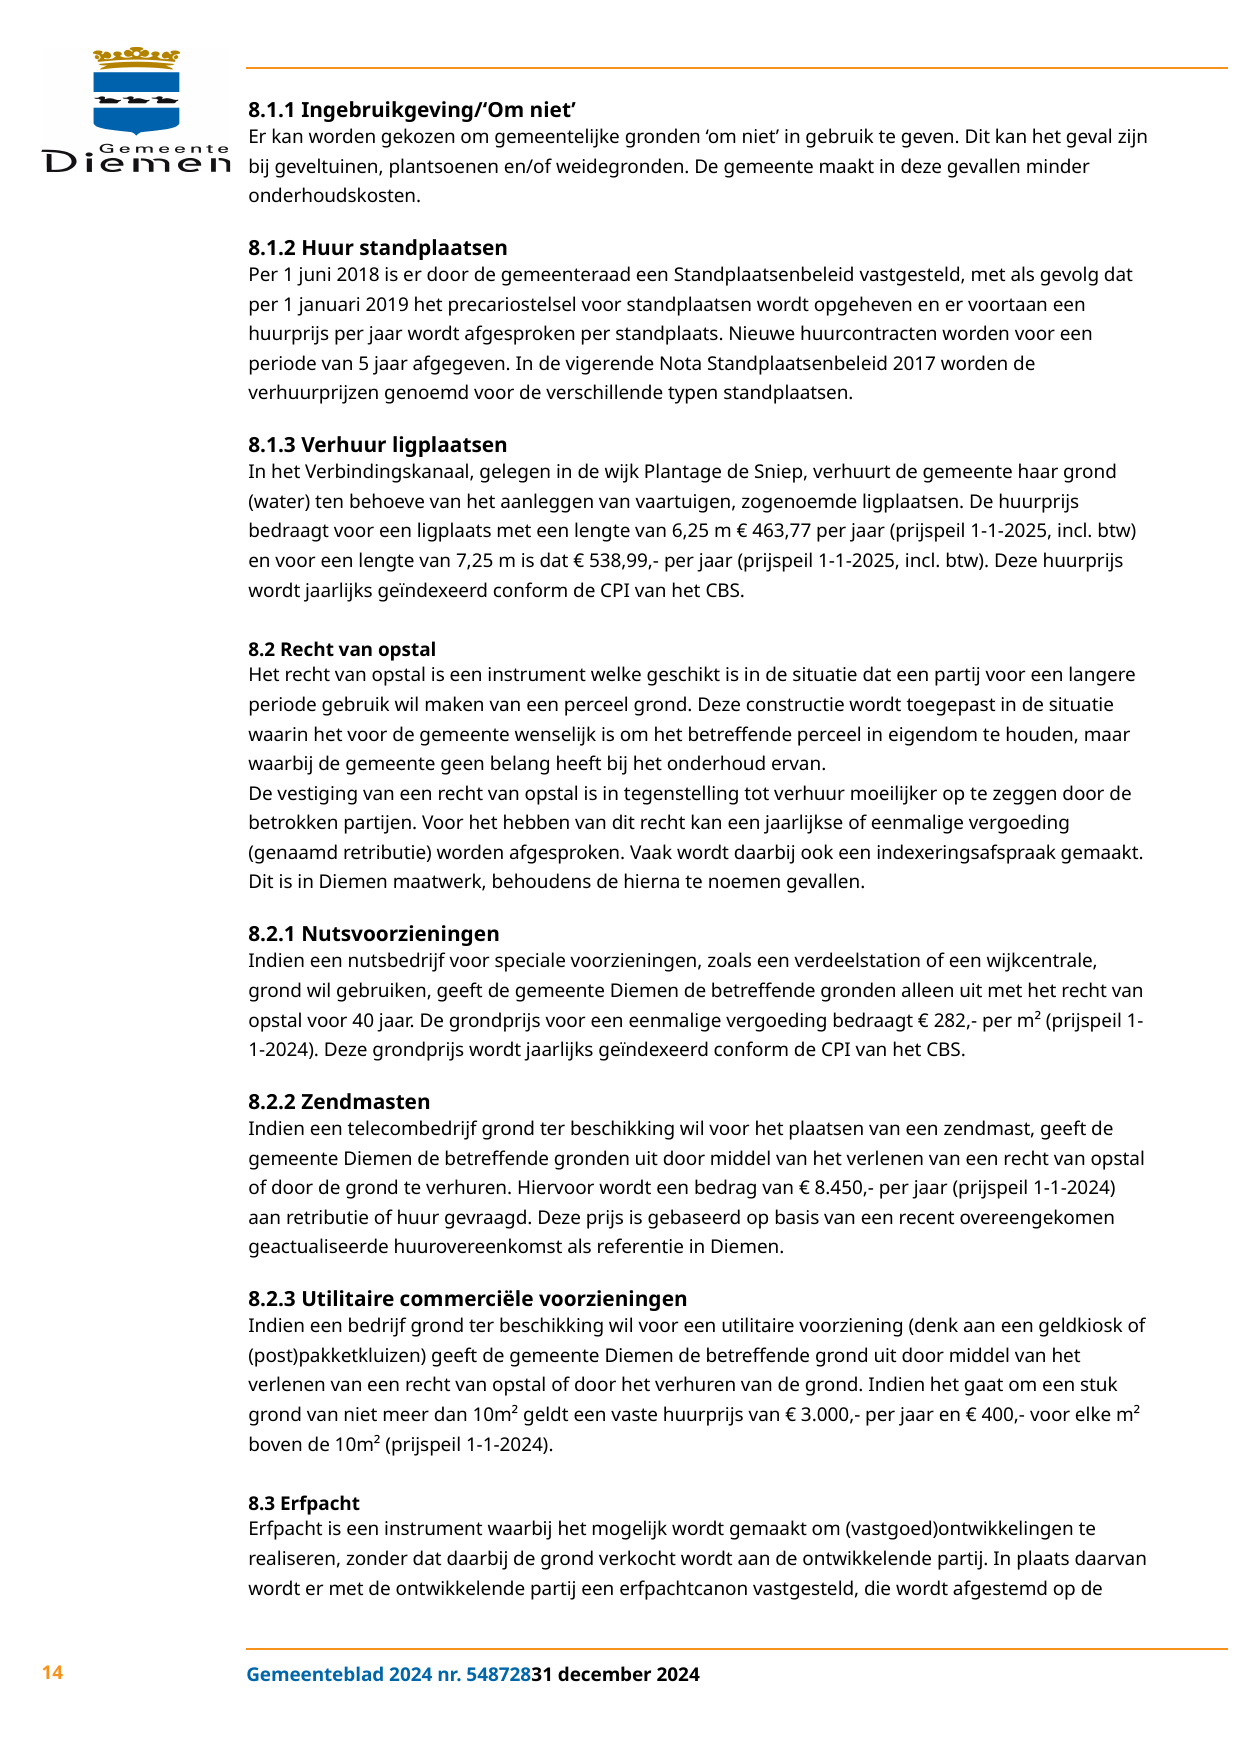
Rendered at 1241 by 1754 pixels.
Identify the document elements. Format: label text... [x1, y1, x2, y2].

text De vestiging van een recht van opstal is in tegenstelling tot verhuur moeilijker op te zeggen door de betrokken partijen. Voor het hebben van dit recht kan een jaarlijkse of eenmalige vergoeding (genaamd retributie) worden afgesproken. Vaak wordt daarbij ook een indexeringsafspraak gemaakt. Dit is in Diemen maatwerk, behoudens de hierna te noemen gevallen. [248, 780, 1152, 894]
text Erfpacht is een instrument waarbij het mogelijk wordt gemaakt om (vastgoed)ontwikkelingen te realiseren, zonder dat daarbij de grond verkocht wordt aan de ontwikkelende partij. In plaats daarvan wordt er met de ontwikkelende partij een erfpachtcanon vastgesteld, die wordt afgestemd op de [248, 1516, 1152, 1601]
picture [41, 47, 231, 172]
text Er kan worden gekozen om gemeentelijke gronden ‘om niet’ in gebruik te geven. Dit kan het geval zijn bij geveltuinen, plantsoenen en/of weidegronden. De gemeente maakt in deze gevallen minder onderhoudskosten. [248, 123, 1152, 208]
text 8.1.3 Verhuur ligplaatsen [248, 430, 1152, 458]
text In het Verbindingskanaal, gelegen in de wijk Plantage de Sniep, verhuurt de gemeente haar grond (water) ten behoeve van het aanleggen van vaartuigen, zogenoemde ligplaatsen. De huurprijs bedraagt voor een ligplaats met een lengte van 6,25 m € 463,77 per jaar (prijspeil 1-1-2025, incl. btw) en voor een lengte van 7,25 m is dat € 538,99,- per jaar (prijspeil 1-1-2025, incl. btw). Deze huurprijs wordt jaarlijks geïndexeerd conform de CPI van het CBS. [248, 458, 1152, 602]
text 8.2.1 Nutsvoorzieningen [248, 919, 1152, 948]
text 8.2.3 Utilitaire commerciële voorzieningen [248, 1284, 1152, 1312]
text Indien een telecombedrijf grond ter beschikking wil voor het plaatsen van een zendmast, geeft de gemeente Diemen de betreffende gronden uit door middel van het verlenen van een recht van opstal of door de grond te verhuren. Hiervoor wordt een bedrag van € 8.450,- per jaar (prijspeil 1-1-2024) aan retributie of huur gevraagd. Deze prijs is gebaseerd op basis van een recent overeengekomen geactualiseerde huurovereenkomst als referentie in Diemen. [248, 1115, 1152, 1259]
text Indien een bedrijf grond ter beschikking wil voor een utilitaire voorziening (denk aan een geldkiosk of (post)pakketkluizen) geeft de gemeente Diemen de betreffende grond uit door middel van het verlenen van een recht van opstal of door het verhuren van de grond. Indien het gaat om een stuk grond van niet meer dan 10m² geldt een vaste huurprijs van € 3.000,- per jaar en € 400,- voor elke m² boven de 10m² (prijspeil 1-1-2024). [248, 1312, 1152, 1456]
text Het recht van opstal is een instrument welke geschikt is in de situatie dat een partij voor een langere periode gebruik wil maken van een perceel grond. Deze constructie wordt toegepast in de situatie waarin het voor de gemeente wenselijk is om het betreffende perceel in eigendom te houden, maar waarbij de gemeente geen belang heeft bij het onderhoud ervan. [248, 662, 1152, 776]
text 8.2.2 Zendmasten [248, 1087, 1152, 1115]
text 8.1.2 Huur standplaatsen [248, 233, 1152, 261]
text Per 1 juni 2018 is er door de gemeenteraad een Standplaatsenbeleid vastgesteld, met als gevolg dat per 1 januari 2019 het precariostelsel voor standplaatsen wordt opgeheven en er voortaan een huurprijs per jaar wordt afgesproken per standplaats. Nieuwe huurcontracten worden voor een periode van 5 jaar afgegeven. In de vigerende Nota Standplaatsenbeleid 2017 worden de verhuurprijzen genoemd voor de verschillende typen standplaatsen. [248, 261, 1152, 405]
text Indien een nutsbedrijf voor speciale voorzieningen, zoals een verdeelstation of een wijkcentrale, grond wil gebruiken, geeft de gemeente Diemen de betreffende gronden alleen uit met het recht van opstal voor 40 jaar. De grondprijs voor een eenmalige vergoeding bedraagt € 282,- per m² (prijspeil 1-1-2024). Deze grondprijs wordt jaarlijks geïndexeerd conform de CPI van het CBS. [248, 948, 1152, 1062]
text 8.3 Erfpacht [248, 1490, 1152, 1516]
text 8.1.1 Ingebruikgeving/‘Om niet’ [248, 95, 1152, 123]
text 8.2 Recht van opstal [248, 636, 1152, 662]
